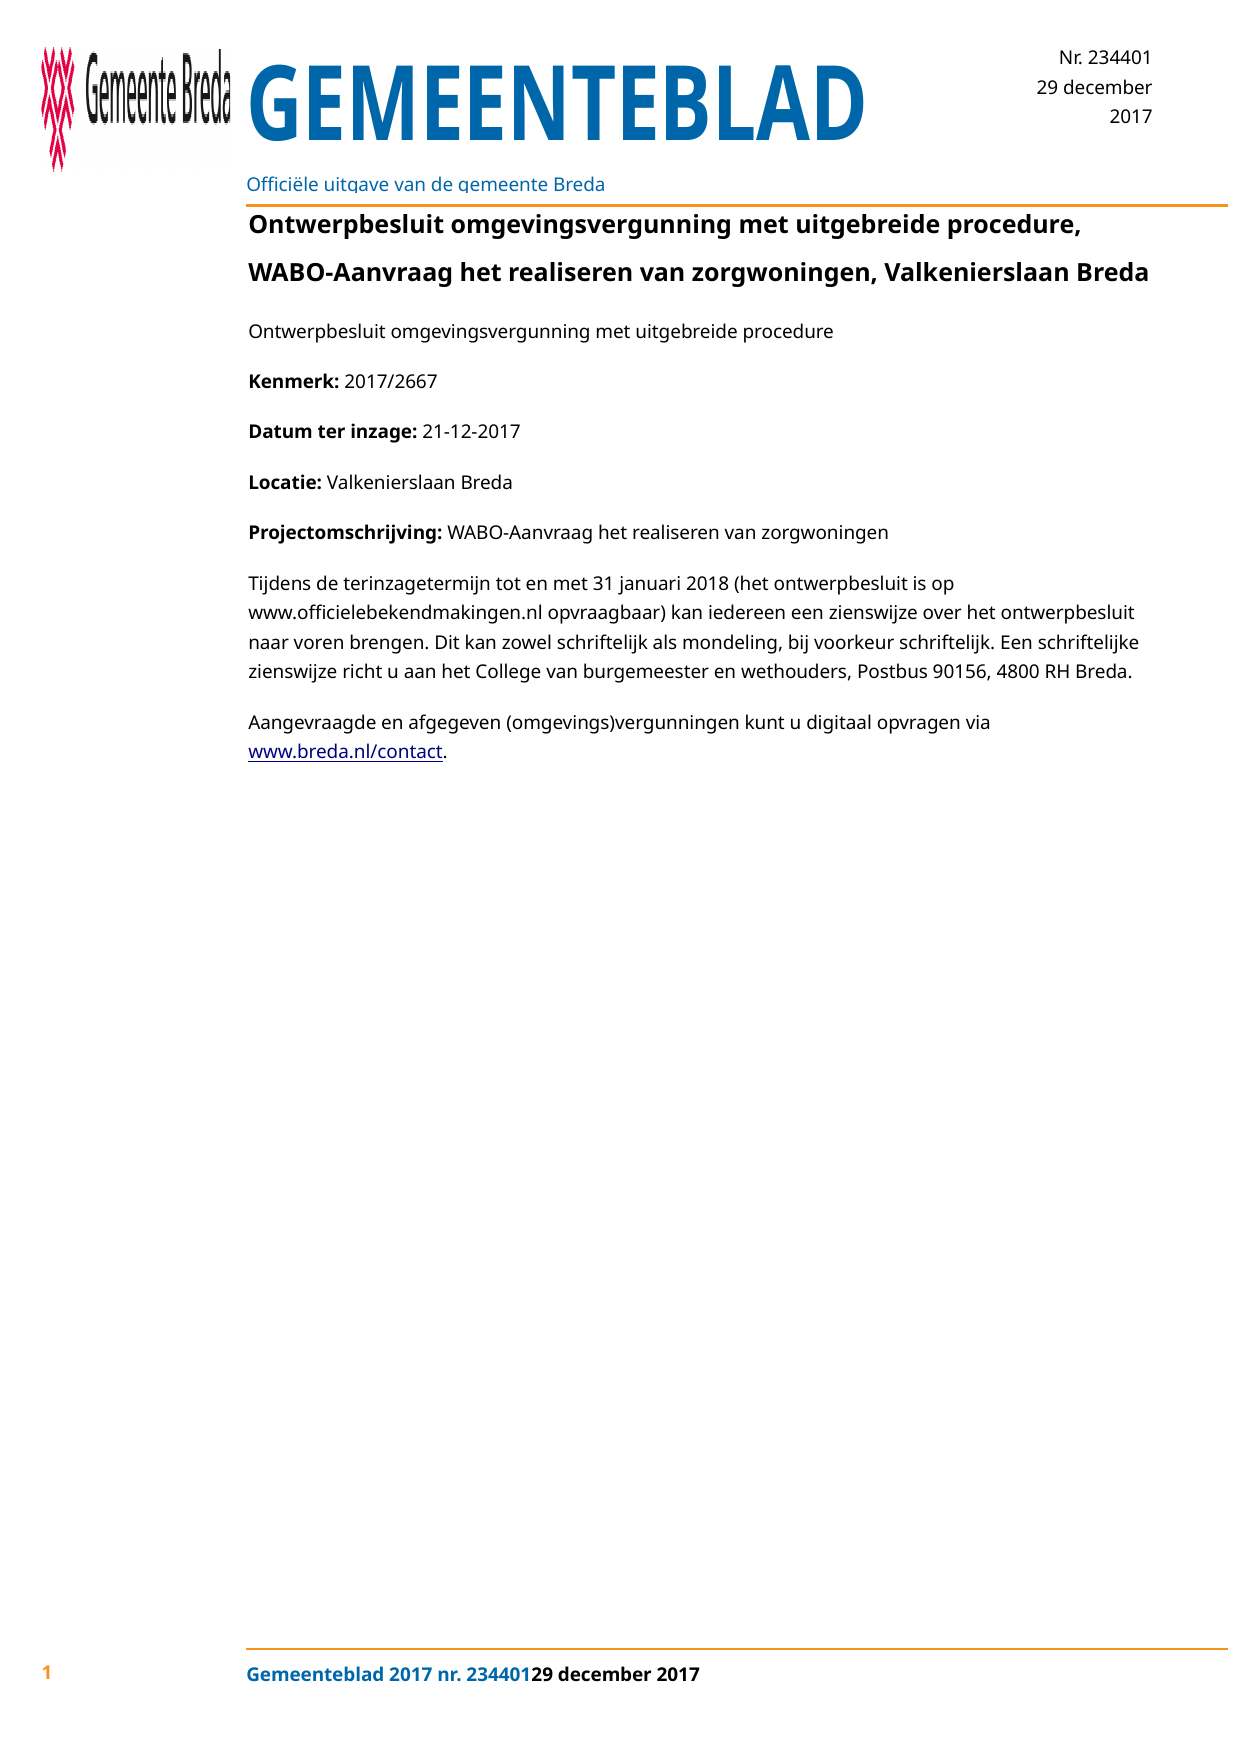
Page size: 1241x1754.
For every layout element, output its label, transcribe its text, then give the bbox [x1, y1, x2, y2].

text Locatie: Valkenierslaan Breda [248, 469, 1152, 495]
text Kenmerk: 2017/2667 [248, 368, 1152, 394]
text Ontwerpbesluit omgevingsvergunning met uitgebreide procedure [248, 318, 1152, 344]
text Tijdens de terinzagetermijn tot en met 31 januari 2018 (het ontwerpbesluit is op www.officielebekendmakingen.nl opvraagbaar) kan iedereen een zienswijze over het ontwerpbesluit naar voren brengen. Dit kan zowel schriftelijk als mondeling, bij voorkeur schriftelijk. Een schriftelijke zienswijze richt u aan het College van burgemeester en wethouders, Postbus 90156, 4800 RH Breda. [248, 570, 1152, 684]
picture [41, 47, 231, 172]
text Ontwerpbesluit omgevingsvergunning met uitgebreide procedure, WABO-Aanvraag het realiseren van zorgwoningen, Valkenierslaan Breda [248, 207, 1152, 288]
text Aangevraagde en afgegeven (omgevings)vergunningen kunt u digitaal opvragen via www.breda.nl/contact. [248, 709, 1152, 764]
text Projectomschrijving: WABO-Aanvraag het realiseren van zorgwoningen [248, 519, 1152, 545]
text Datum ter inzage: 21-12-2017 [248, 419, 1152, 444]
